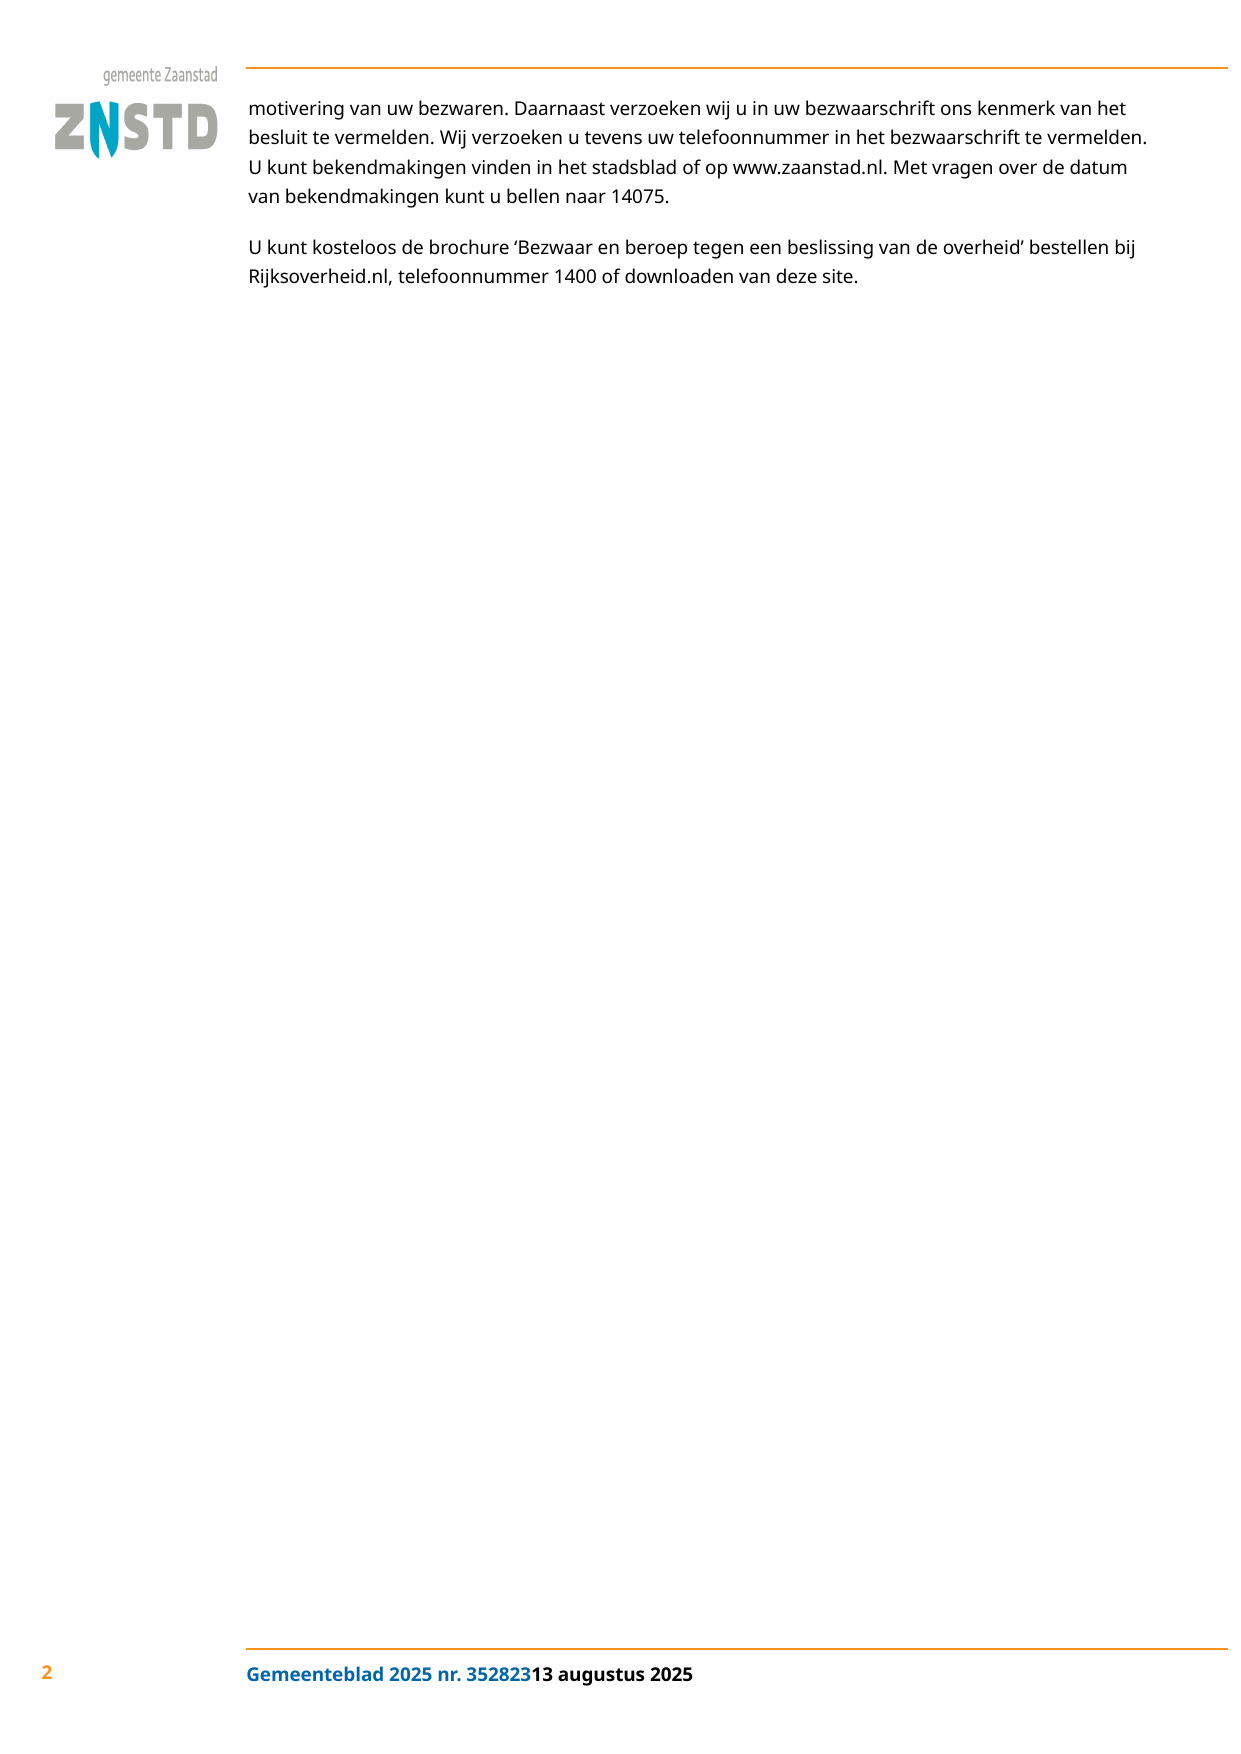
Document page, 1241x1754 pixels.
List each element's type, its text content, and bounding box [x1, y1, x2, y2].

text U kunt kosteloos de brochure ‘Bezwaar en beroep tegen een beslissing van de overheid’ bestellen bij Rijksoverheid.nl, telefoonnummer 1400 of downloaden van deze site. [248, 234, 1152, 289]
picture [41, 47, 231, 172]
text motivering van uw bezwaren. Daarnaast verzoeken wij u in uw bezwaarschrift ons kenmerk van het besluit te vermelden. Wij verzoeken u tevens uw telefoonnummer in het bezwaarschrift te vermelden. U kunt bekendmakingen vinden in het stadsblad of op www.zaanstad.nl. Met vragen over de datum van bekendmakingen kunt u bellen naar 14075. [248, 95, 1152, 209]
